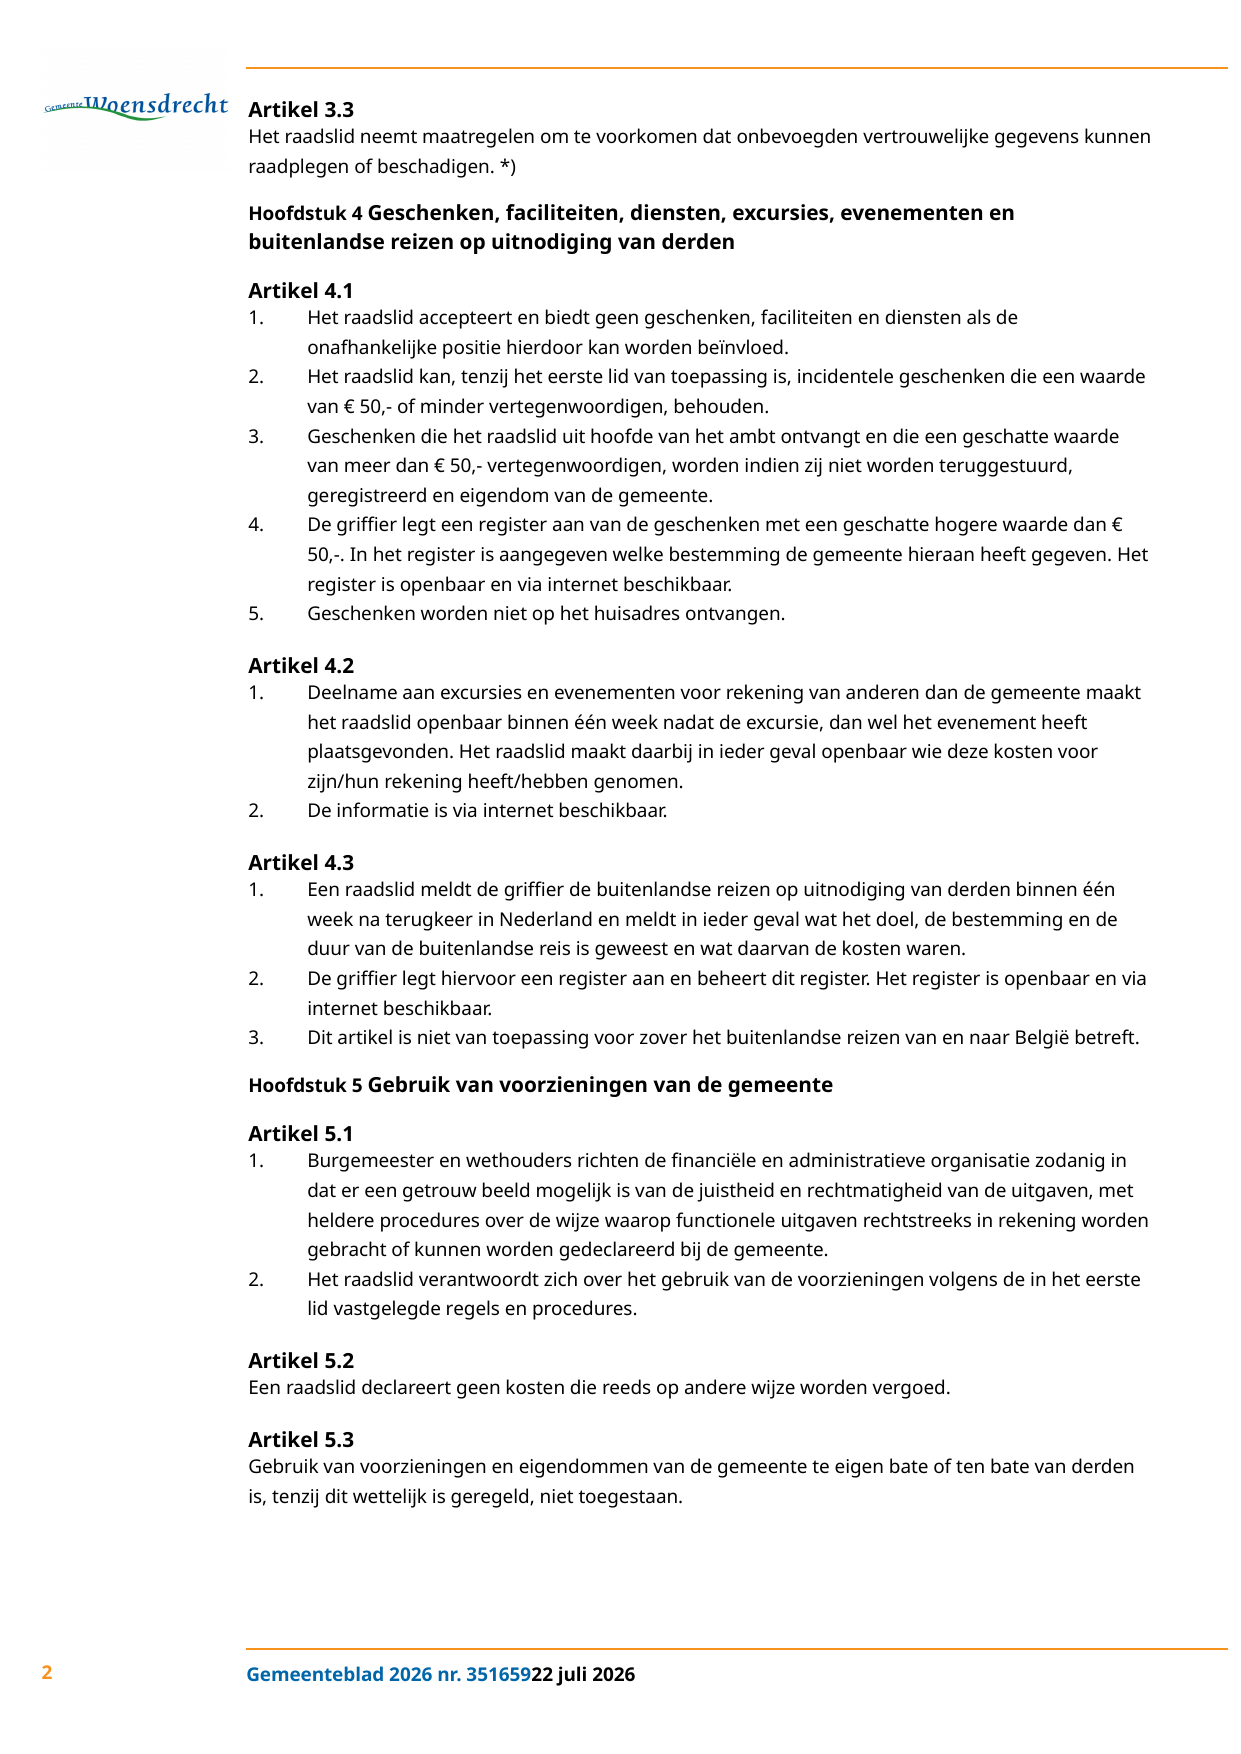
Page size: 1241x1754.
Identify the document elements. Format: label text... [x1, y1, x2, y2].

list De informatie is via internet beschikbaar. [248, 798, 1152, 823]
text Artikel 5.2 [248, 1346, 1152, 1374]
list Het raadslid accepteert en biedt geen geschenken, faciliteiten en diensten als de onafhankelijke positie hierdoor kan worden beïnvloed. [248, 304, 1152, 360]
list Het raadslid kan, tenzij het eerste lid van toepassing is, incidentele geschenken die een waarde van € 50,- of minder vertegenwoordigen, behouden. [248, 364, 1152, 419]
list Dit artikel is niet van toepassing voor zover het buitenlandse reizen van en naar België betreft. [248, 1024, 1152, 1050]
text Hoofdstuk 4 Geschenken, faciliteiten, diensten, excursies, evenementen en buitenlandse reizen op uitnodiging van derden [248, 198, 1152, 255]
text Het raadslid neemt maatregelen om te voorkomen dat onbevoegden vertrouwelijke gegevens kunnen raadplegen of beschadigen. *) [248, 123, 1152, 178]
list Een raadslid meldt de griffier de buitenlandse reizen op uitnodiging van derden binnen één week na terugkeer in Nederland en meldt in ieder geval wat het doel, de bestemming en de duur van de buitenlandse reis is geweest en wat daarvan de kosten waren. [248, 876, 1152, 961]
list Het raadslid verantwoordt zich over het gebruik van de voorzieningen volgens de in het eerste lid vastgelegde regels en procedures. [248, 1266, 1152, 1321]
list De griffier legt een register aan van de geschenken met een geschatte hogere waarde dan € 50,-. In het register is aangegeven welke bestemming de gemeente hieraan heeft gegeven. Het register is openbaar en via internet beschikbaar. [248, 512, 1152, 597]
text Een raadslid declareert geen kosten die reeds op andere wijze worden vergoed. [248, 1374, 1152, 1400]
text Artikel 4.1 [248, 276, 1152, 304]
text Gebruik van voorzieningen en eigendommen van de gemeente te eigen bate of ten bate van derden is, tenzij dit wettelijk is geregeld, niet toegestaan. [248, 1453, 1152, 1509]
text Artikel 4.2 [248, 651, 1152, 679]
list Geschenken worden niet op het huisadres ontvangen. [248, 600, 1152, 626]
text Artikel 3.3 [248, 95, 1152, 123]
text Artikel 5.1 [248, 1119, 1152, 1148]
list Geschenken die het raadslid uit hoofde van het ambt ontvangt en die een geschatte waarde van meer dan € 50,- vertegenwoordigen, worden indien zij niet worden teruggestuurd, geregistreerd en eigendom van de gemeente. [248, 423, 1152, 508]
text Artikel 4.3 [248, 848, 1152, 876]
text Artikel 5.3 [248, 1425, 1152, 1453]
picture [41, 47, 231, 172]
list De griffier legt hiervoor een register aan en beheert dit register. Het register is openbaar en via internet beschikbaar. [248, 965, 1152, 1021]
list Burgemeester en wethouders richten de financiële en administratieve organisatie zodanig in dat er een getrouw beeld mogelijk is van de juistheid en rechtmatigheid van de uitgaven, met heldere procedures over de wijze waarop functionele uitgaven rechtstreeks in rekening worden gebracht of kunnen worden gedeclareerd bij de gemeente. [248, 1148, 1152, 1262]
text Hoofdstuk 5 Gebruik van voorzieningen van de gemeente [248, 1070, 1152, 1098]
list Deelname aan excursies en evenementen voor rekening van anderen dan de gemeente maakt het raadslid openbaar binnen één week nadat de excursie, dan wel het evenement heeft plaatsgevonden. Het raadslid maakt daarbij in ieder geval openbaar wie deze kosten voor zijn/hun rekening heeft/hebben genomen. [248, 679, 1152, 794]
